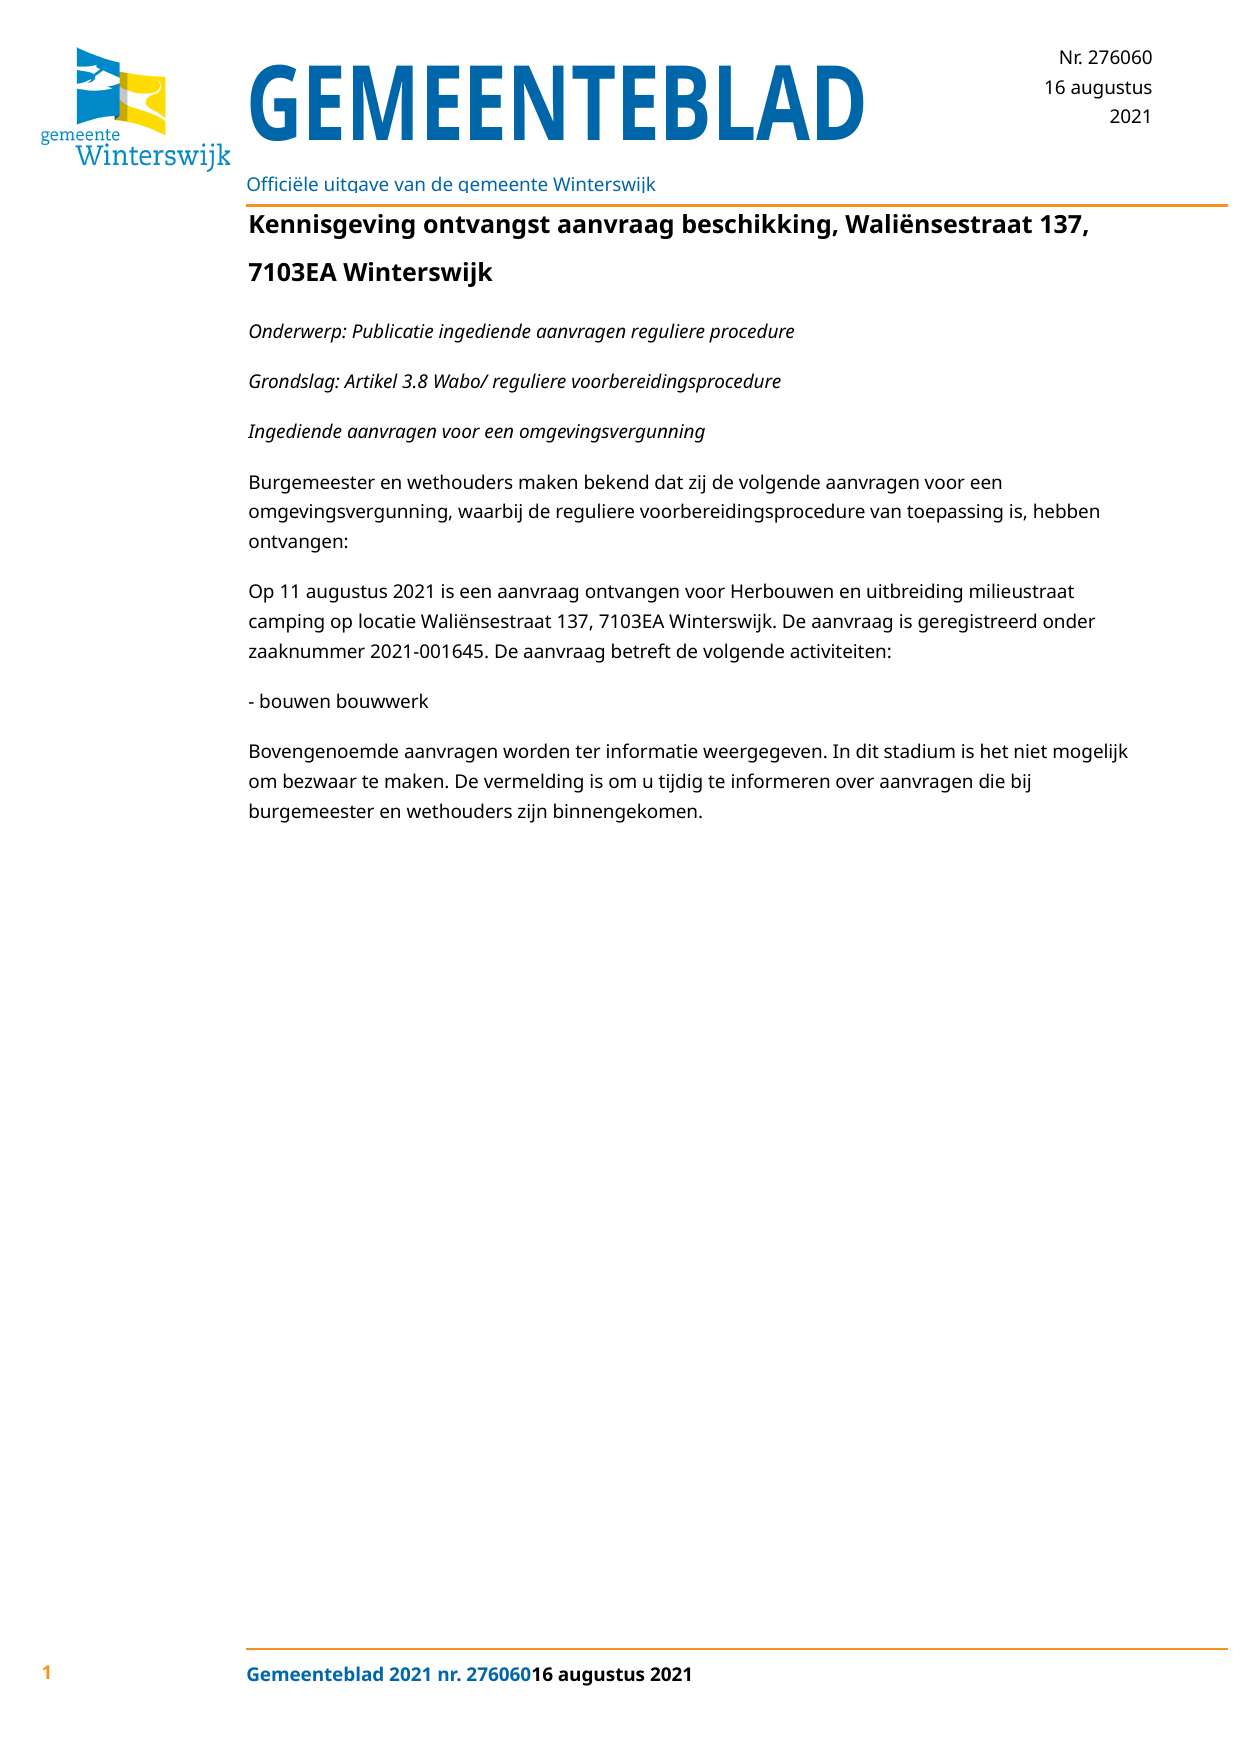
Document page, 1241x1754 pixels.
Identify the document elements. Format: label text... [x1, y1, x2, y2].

text Ingediende aanvragen voor een omgevingsvergunning [248, 419, 1152, 444]
text Onderwerp: Publicatie ingediende aanvragen reguliere procedure [248, 318, 1152, 344]
text Op 11 augustus 2021 is een aanvraag ontvangen voor Herbouwen en uitbreiding milieustraat camping op locatie Waliënsestraat 137, 7103EA Winterswijk. De aanvraag is geregistreerd onder zaaknummer 2021-001645. De aanvraag betreft de volgende activiteiten: [248, 579, 1152, 664]
picture [225, 153, 231, 162]
text Grondslag: Artikel 3.8 Wabo/ reguliere voorbereidingsprocedure [248, 368, 1152, 394]
text Bovengenoemde aanvragen worden ter informatie weergegeven. In dit stadium is het niet mogelijk om bezwaar te maken. De vermelding is om u tijdig te informeren over aanvragen die bij burgemeester en wethouders zijn binnengekomen. [248, 739, 1152, 824]
picture [41, 47, 231, 172]
text - bouwen bouwwerk [248, 688, 1152, 714]
text Kennisgeving ontvangst aanvraag beschikking, Waliënsestraat 137, 7103EA Winterswijk [248, 207, 1152, 288]
text Burgemeester en wethouders maken bekend dat zij de volgende aanvragen voor een omgevingsvergunning, waarbij de reguliere voorbereidingsprocedure van toepassing is, hebben ontvangen: [248, 469, 1152, 554]
